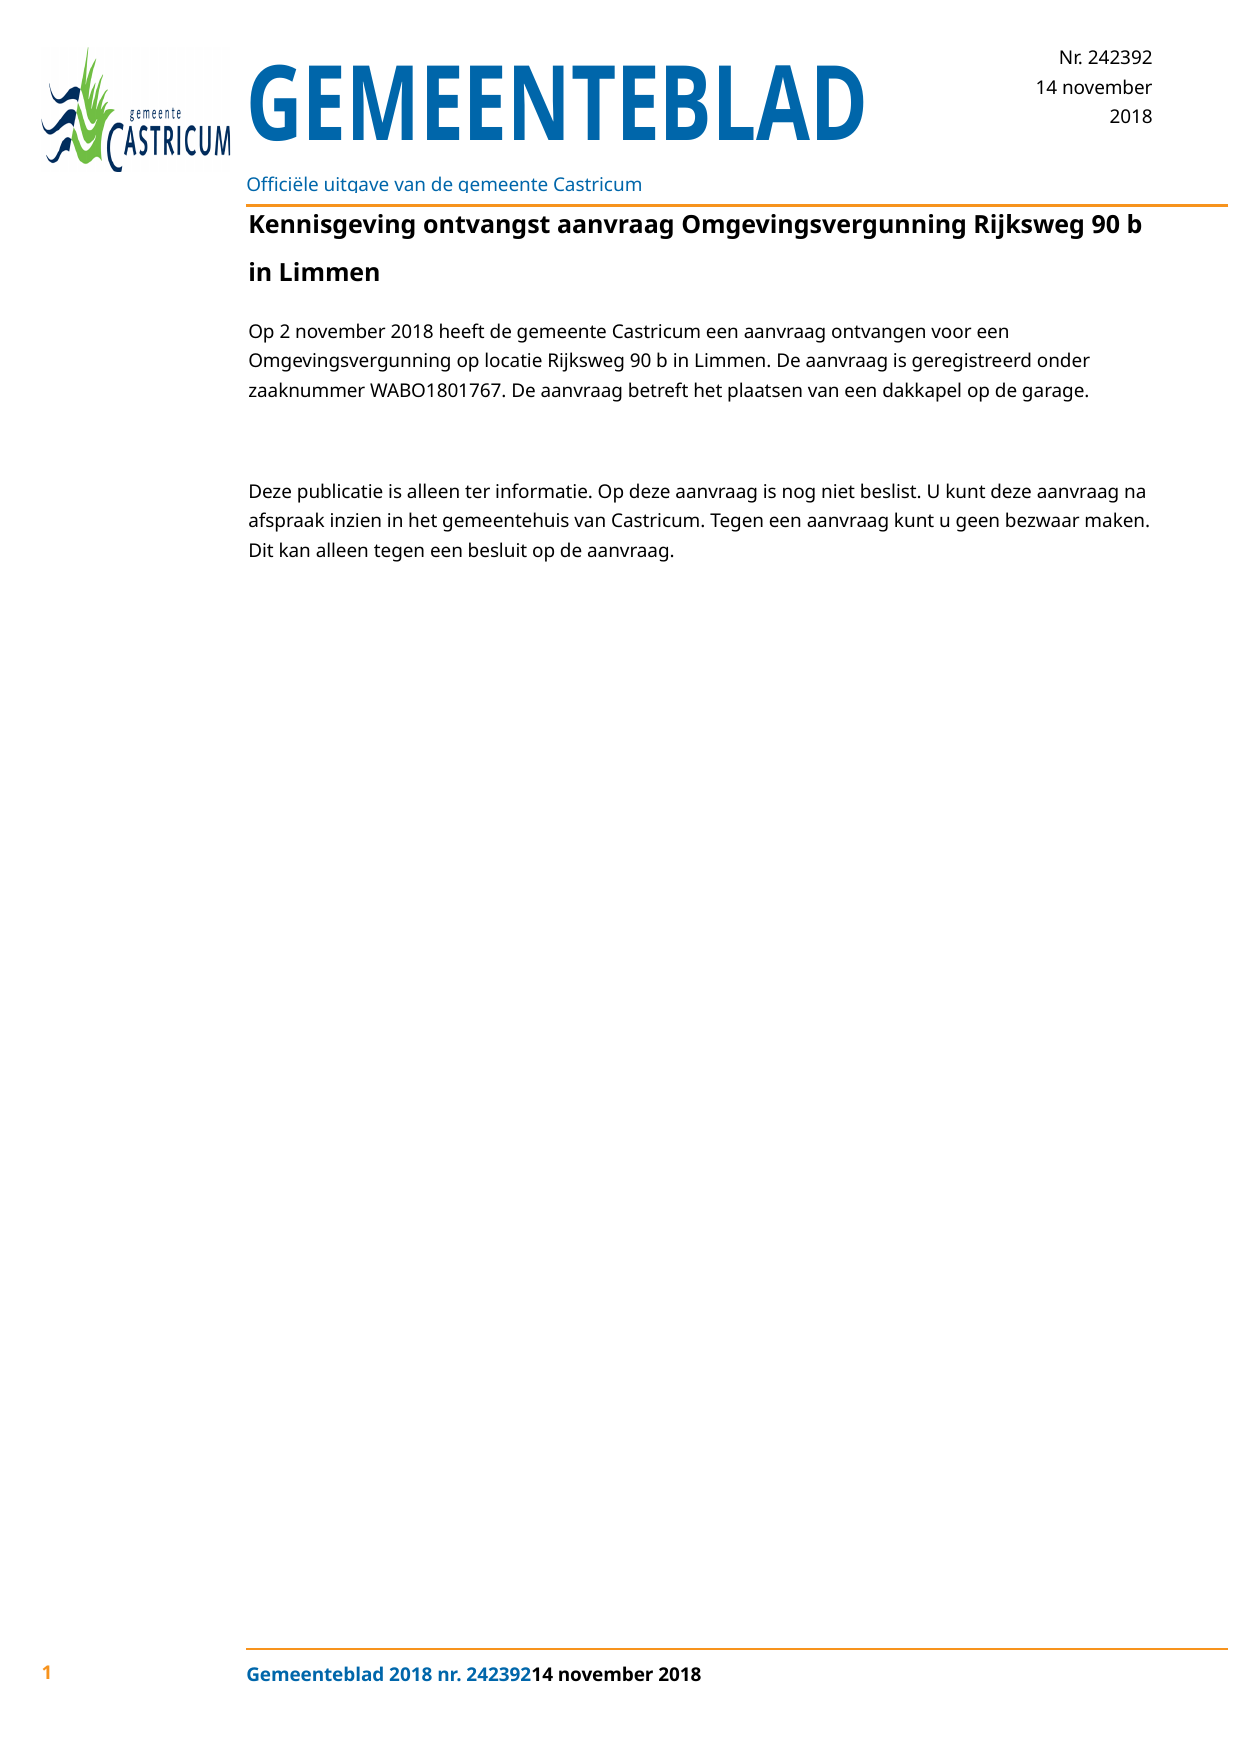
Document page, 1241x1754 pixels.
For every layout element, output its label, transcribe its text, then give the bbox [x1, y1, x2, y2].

text Op 2 november 2018 heeft de gemeente Castricum een aanvraag ontvangen voor een Omgevingsvergunning op locatie Rijksweg 90 b in Limmen. De aanvraag is geregistreerd onder zaaknummer WABO1801767. De aanvraag betreft het plaatsen van een dakkapel op de garage. [248, 318, 1152, 403]
text Kennisgeving ontvangst aanvraag Omgevingsvergunning Rijksweg 90 b in Limmen [248, 207, 1152, 288]
text Deze publicatie is alleen ter informatie. Op deze aanvraag is nog niet beslist. U kunt deze aanvraag na afspraak inzien in het gemeentehuis van Castricum. Tegen een aanvraag kunt u geen bezwaar maken. Dit kan alleen tegen een besluit op de aanvraag. [248, 478, 1152, 563]
picture [41, 47, 231, 172]
